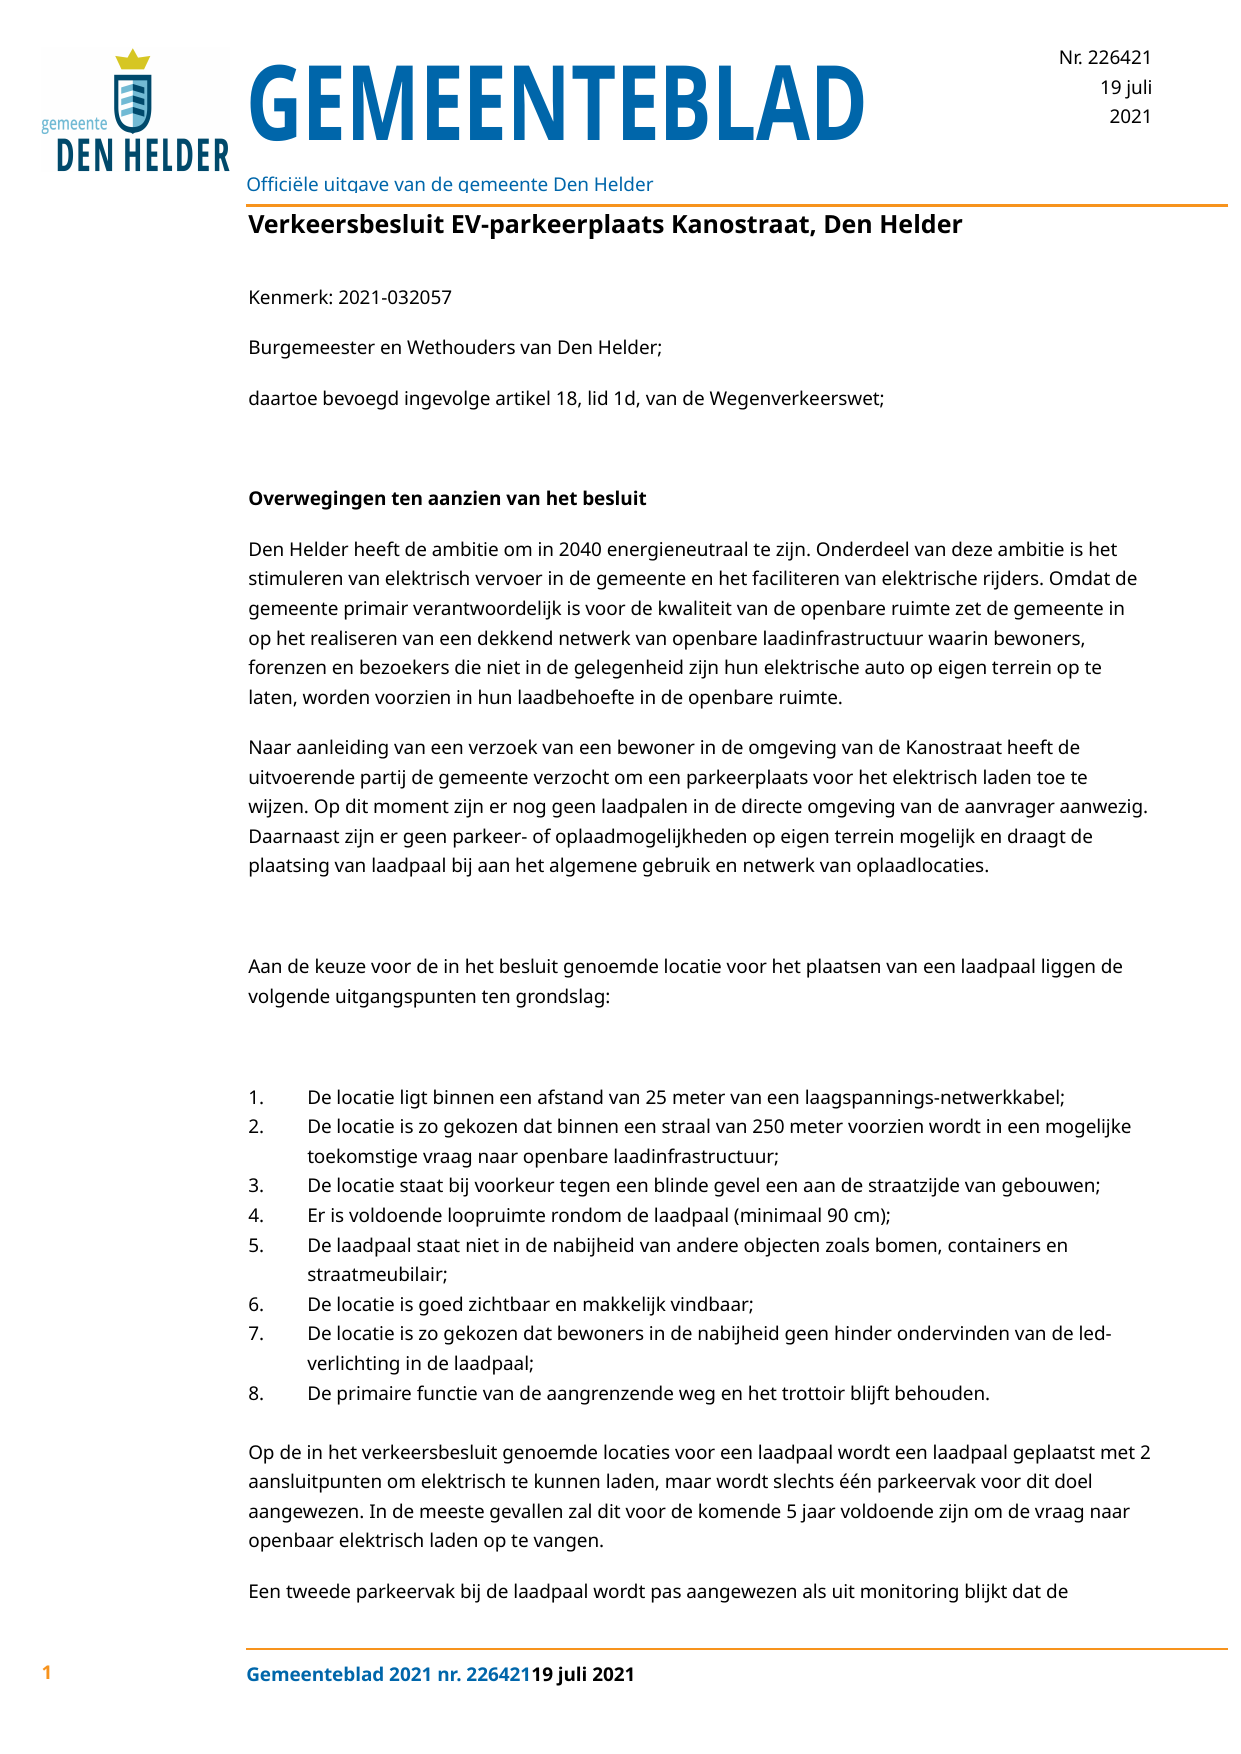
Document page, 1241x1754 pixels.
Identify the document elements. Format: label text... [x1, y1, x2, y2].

text Op de in het verkeersbesluit genoemde locaties voor een laadpaal wordt een laadpaal geplaatst met 2 aansluitpunten om elektrisch te kunnen laden, maar wordt slechts één parkeervak voor dit doel aangewezen. In de meeste gevallen zal dit voor de komende 5 jaar voldoende zijn om de vraag naar openbaar elektrisch laden op te vangen. [248, 1439, 1152, 1553]
picture [63, 144, 68, 165]
text Kenmerk: 2021-032057 [248, 284, 1152, 310]
list De primaire functie van de aangrenzende weg en het trottoir blijft behouden. [248, 1380, 1152, 1406]
text Den Helder heeft de ambitie om in 2040 energieneutraal te zijn. Onderdeel van deze ambitie is het stimuleren van elektrisch vervoer in de gemeente en het faciliteren van elektrische rijders. Omdat de gemeente primair verantwoordelijk is voor de kwaliteit van de openbare ruimte zet de gemeente in op het realiseren van een dekkend netwerk van openbare laadinfrastructuur waarin bewoners, forenzen en bezoekers die niet in de gelegenheid zijn hun elektrische auto op eigen terrein op te laten, worden voorzien in hun laadbehoefte in de openbare ruimte. [248, 536, 1152, 710]
text Burgemeester en Wethouders van Den Helder; [248, 334, 1152, 360]
list De locatie is goed zichtbaar en makkelijk vindbaar; [248, 1291, 1152, 1317]
text Aan de keuze voor de in het besluit genoemde locatie voor het plaatsen van een laadpaal liggen de volgende uitgangspunten ten grondslag: [248, 953, 1152, 1009]
list Er is voldoende loopruimte rondom de laadpaal (minimaal 90 cm); [248, 1202, 1152, 1228]
text Een tweede parkeervak bij de laadpaal wordt pas aangewezen als uit monitoring blijkt dat de [248, 1578, 1152, 1604]
list De locatie is zo gekozen dat bewoners in de nabijheid geen hinder ondervinden van de led-verlichting in de laadpaal; [248, 1321, 1152, 1376]
list De locatie ligt binnen een afstand van 25 meter van een laagspannings-netwerkkabel; [248, 1084, 1152, 1110]
picture [130, 157, 135, 172]
picture [220, 160, 224, 172]
text daartoe bevoegd ingevolge artikel 18, lid 1d, van de Wegenverkeerswet; [248, 385, 1152, 411]
picture [182, 144, 187, 165]
list De locatie is zo gekozen dat binnen een straal van 250 meter voorzien wordt in een mogelijke toekomstige vraag naar openbare laadinfrastructuur; [248, 1113, 1152, 1169]
picture [41, 47, 231, 172]
list De laadpaal staat niet in de nabijheid van andere objecten zoals bomen, containers en straatmeubilair; [248, 1232, 1152, 1287]
text Overwegingen ten aanzien van het besluit [248, 486, 1152, 511]
list De locatie staat bij voorkeur tegen een blinde gevel een aan de straatzijde van gebouwen; [248, 1173, 1152, 1198]
picture [100, 154, 106, 172]
text Verkeersbesluit EV-parkeerplaats Kanostraat, Den Helder [248, 207, 1152, 241]
text Naar aanleiding van een verzoek van een bewoner in de omgeving van de Kanostraat heeft de uitvoerende partij de gemeente verzocht om een parkeerplaats voor het elektrisch laden toe te wijzen. Op dit moment zijn er nog geen laadpalen in de directe omgeving van de aanvrager aanwezig. Daarnaast zijn er geen parkeer- of oplaadmogelijkheden op eigen terrein mogelijk en draagt de plaatsing van laadpaal bij aan het algemene gebruik en netwerk van oplaadlocaties. [248, 734, 1152, 878]
